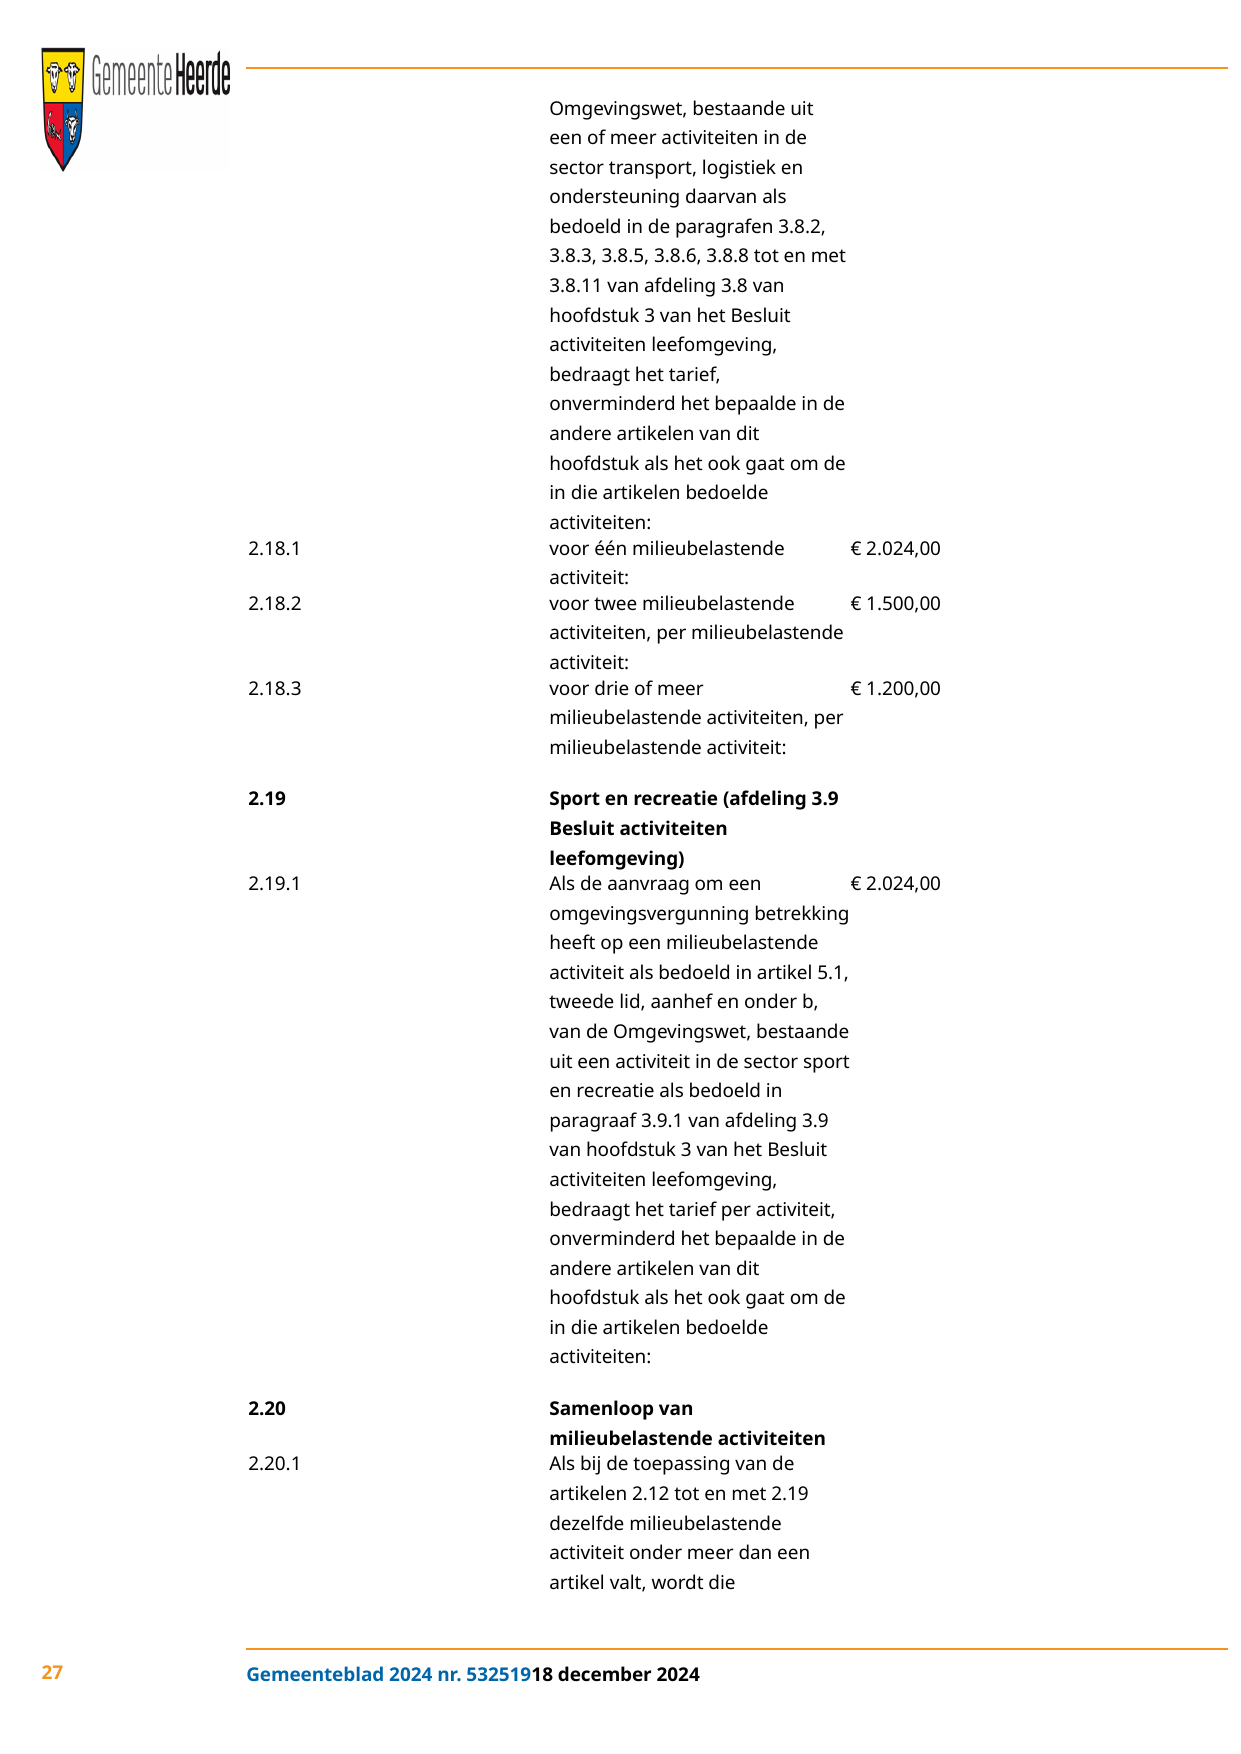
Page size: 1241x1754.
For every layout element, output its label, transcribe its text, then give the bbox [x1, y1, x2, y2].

table_cell € 2.024,00 [850, 535, 1152, 590]
table_cell 2.19 [248, 786, 549, 870]
table_cell Als bij de toepassing van de artikelen 2.12 tot en met 2.19 dezelfde milieubelastende activiteit onder meer dan een artikel valt, wordt die [549, 1451, 850, 1594]
table_cell 2.19.1 [248, 870, 549, 1369]
table_cell € 1.200,00 [850, 675, 1152, 760]
table_cell voor twee milieubelastende activiteiten, per milieubelastende activiteit: [549, 590, 850, 675]
table_cell Sport en recreatie (afdeling 3.9 Besluit activiteiten leefomgeving) [549, 786, 850, 870]
table_cell [549, 760, 850, 786]
table_cell 2.18.3 [248, 675, 549, 760]
table_cell [850, 760, 1152, 786]
table_cell Als de aanvraag om een omgevingsvergunning betrekking heeft op een milieubelastende activiteit als bedoeld in artikel 5.1, tweede lid, aanhef en onder b, van de Omgevingswet, bestaande uit een activiteit in de sector sport en recreatie als bedoeld in paragraaf 3.9.1 van afdeling 3.9 van hoofdstuk 3 van het Besluit activiteiten leefomgeving, bedraagt het tarief per activiteit, onverminderd het bepaalde in de andere artikelen van dit hoofdstuk als het ook gaat om de in die artikelen bedoelde activiteiten: [549, 870, 850, 1369]
picture [41, 47, 231, 172]
table_cell [248, 760, 549, 786]
table_cell [248, 95, 549, 535]
table_cell [850, 786, 1152, 870]
table_cell voor drie of meer milieubelastende activiteiten, per milieubelastende activiteit: [549, 675, 850, 760]
table_cell 2.18.2 [248, 590, 549, 675]
table_cell [850, 1451, 1152, 1594]
table_cell Omgevingswet, bestaande uit een of meer activiteiten in de sector transport, logistiek en ondersteuning daarvan als bedoeld in de paragrafen 3.8.2, 3.8.3, 3.8.5, 3.8.6, 3.8.8 tot en met 3.8.11 van afdeling 3.8 van hoofdstuk 3 van het Besluit activiteiten leefomgeving, bedraagt het tarief, onverminderd het bepaalde in de andere artikelen van dit hoofdstuk als het ook gaat om de in die artikelen bedoelde activiteiten: [549, 95, 850, 535]
table_cell 2.20.1 [248, 1451, 549, 1594]
table_cell € 2.024,00 [850, 870, 1152, 1369]
table_cell [850, 1395, 1152, 1451]
table_cell [850, 95, 1152, 535]
table_cell 2.18.1 [248, 535, 549, 590]
table_cell [248, 1370, 549, 1395]
table_cell [850, 1370, 1152, 1395]
table_cell voor één milieubelastende activiteit: [549, 535, 850, 590]
table_cell 2.20 [248, 1395, 549, 1451]
table_cell € 1.500,00 [850, 590, 1152, 675]
table_cell [549, 1370, 850, 1395]
table_cell Samenloop van milieubelastende activiteiten [549, 1395, 850, 1451]
